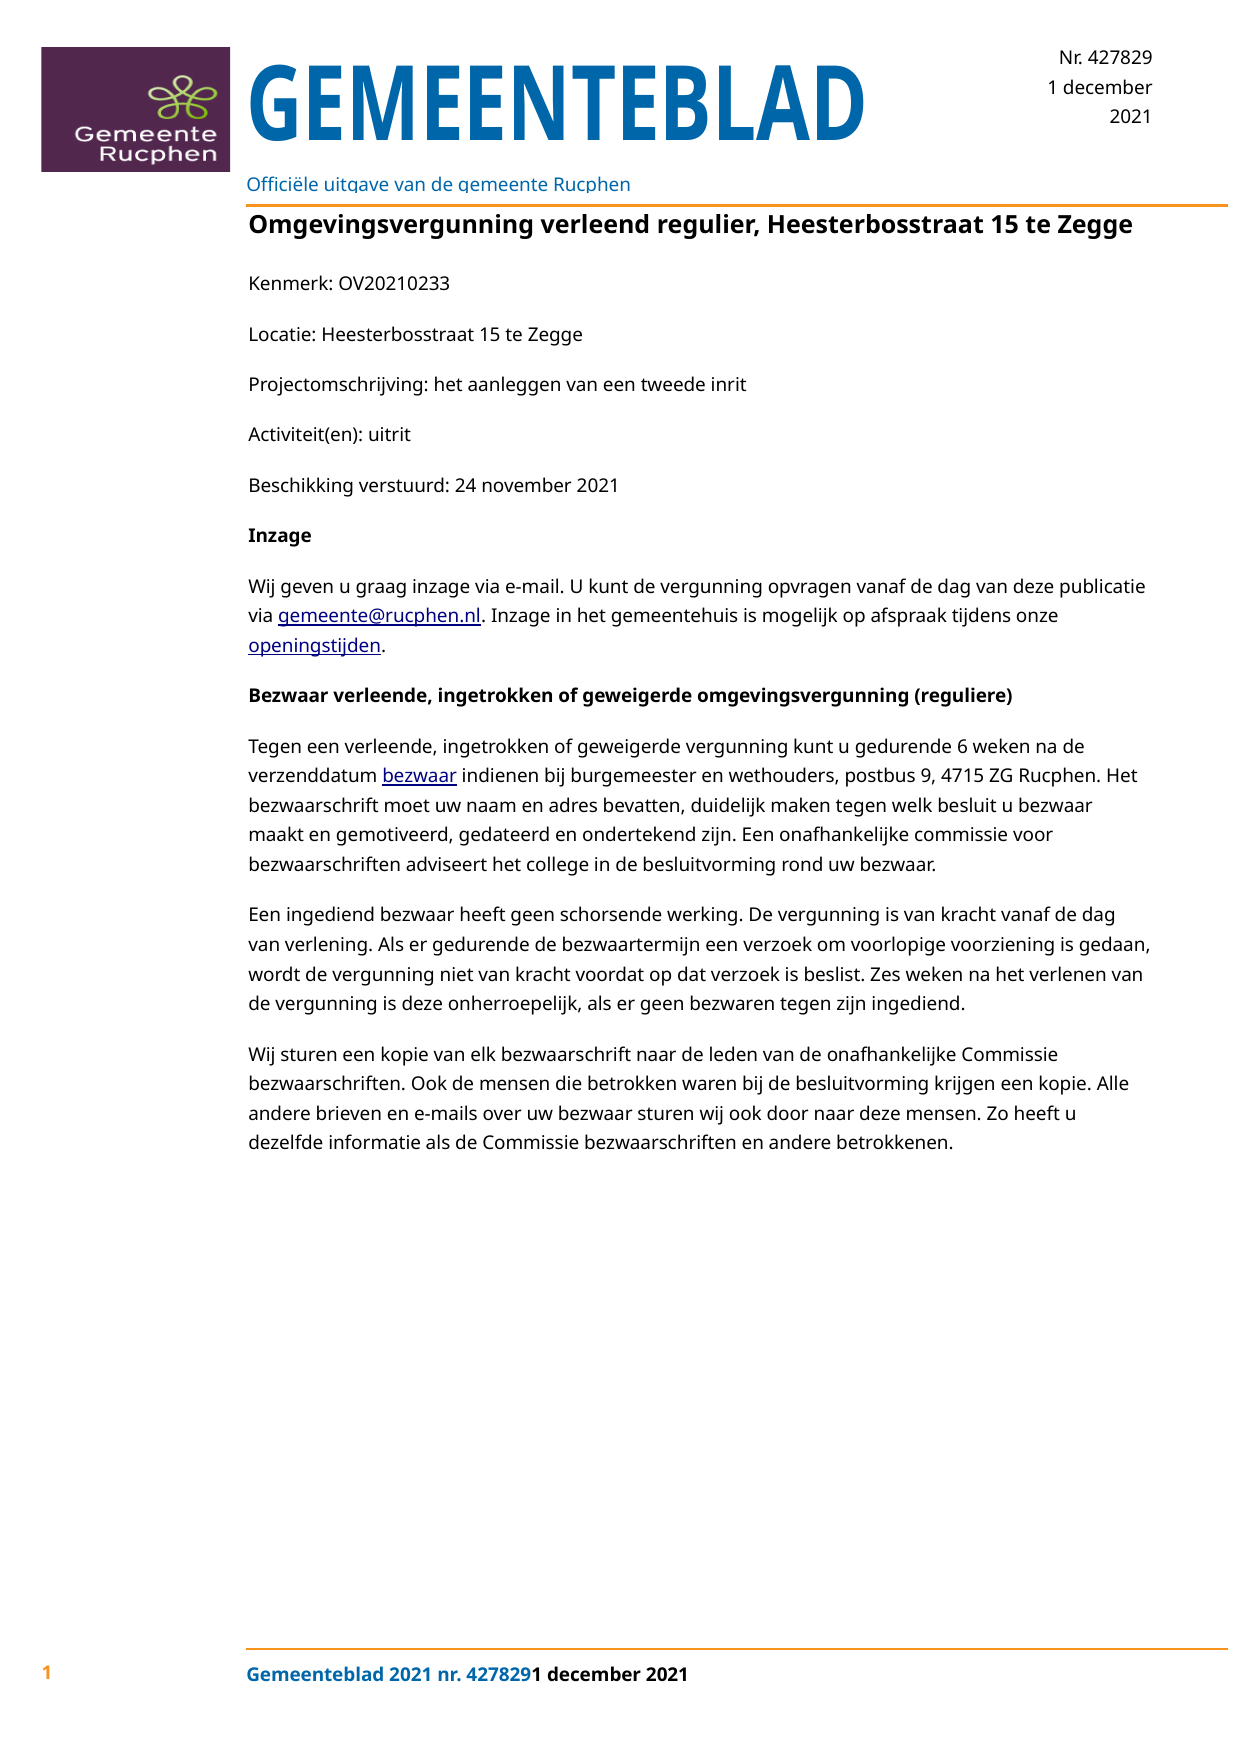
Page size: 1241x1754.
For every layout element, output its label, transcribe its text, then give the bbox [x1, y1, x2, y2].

text Tegen een verleende, ingetrokken of geweigerde vergunning kunt u gedurende 6 weken na de verzenddatum bezwaar indienen bij burgemeester en wethouders, postbus 9, 4715 ZG Rucphen. Het bezwaarschrift moet uw naam en adres bevatten, duidelijk maken tegen welk besluit u bezwaar maakt en gemotiveerd, gedateerd en ondertekend zijn. Een onafhankelijke commissie voor bezwaarschriften adviseert het college in de besluitvorming rond uw bezwaar. [248, 733, 1152, 877]
picture [41, 47, 231, 172]
text Kenmerk: OV20210233 [248, 270, 1152, 296]
text Locatie: Heesterbosstraat 15 te Zegge [248, 321, 1152, 346]
text Omgevingsvergunning verleend regulier, Heesterbosstraat 15 te Zegge [248, 207, 1152, 241]
text Wij sturen een kopie van elk bezwaarschrift naar de leden van de onafhankelijke Commissie bezwaarschriften. Ook de mensen die betrokken waren bij de besluitvorming krijgen een kopie. Alle andere brieven en e-mails over uw bezwaar sturen wij ook door naar deze mensen. Zo heeft u dezelfde informatie als de Commissie bezwaarschriften en andere betrokkenen. [248, 1041, 1152, 1155]
text Beschikking verstuurd: 24 november 2021 [248, 472, 1152, 498]
text Inzage [248, 522, 1152, 548]
text Een ingediend bezwaar heeft geen schorsende werking. De vergunning is van kracht vanaf de dag van verlening. Als er gedurende de bezwaartermijn een verzoek om voorlopige voorziening is gedaan, wordt de vergunning niet van kracht voordat op dat verzoek is beslist. Zes weken na het verlenen van de vergunning is deze onherroepelijk, als er geen bezwaren tegen zijn ingediend. [248, 902, 1152, 1016]
text Bezwaar verleende, ingetrokken of geweigerde omgevingsvergunning (reguliere) [248, 682, 1152, 708]
text Projectomschrijving: het aanleggen van een tweede inrit [248, 371, 1152, 397]
text Activiteit(en): uitrit [248, 422, 1152, 447]
text Wij geven u graag inzage via e-mail. U kunt de vergunning opvragen vanaf de dag van deze publicatie via gemeente@rucphen.nl. Inzage in het gemeentehuis is mogelijk op afspraak tijdens onze openingstijden. [248, 573, 1152, 658]
